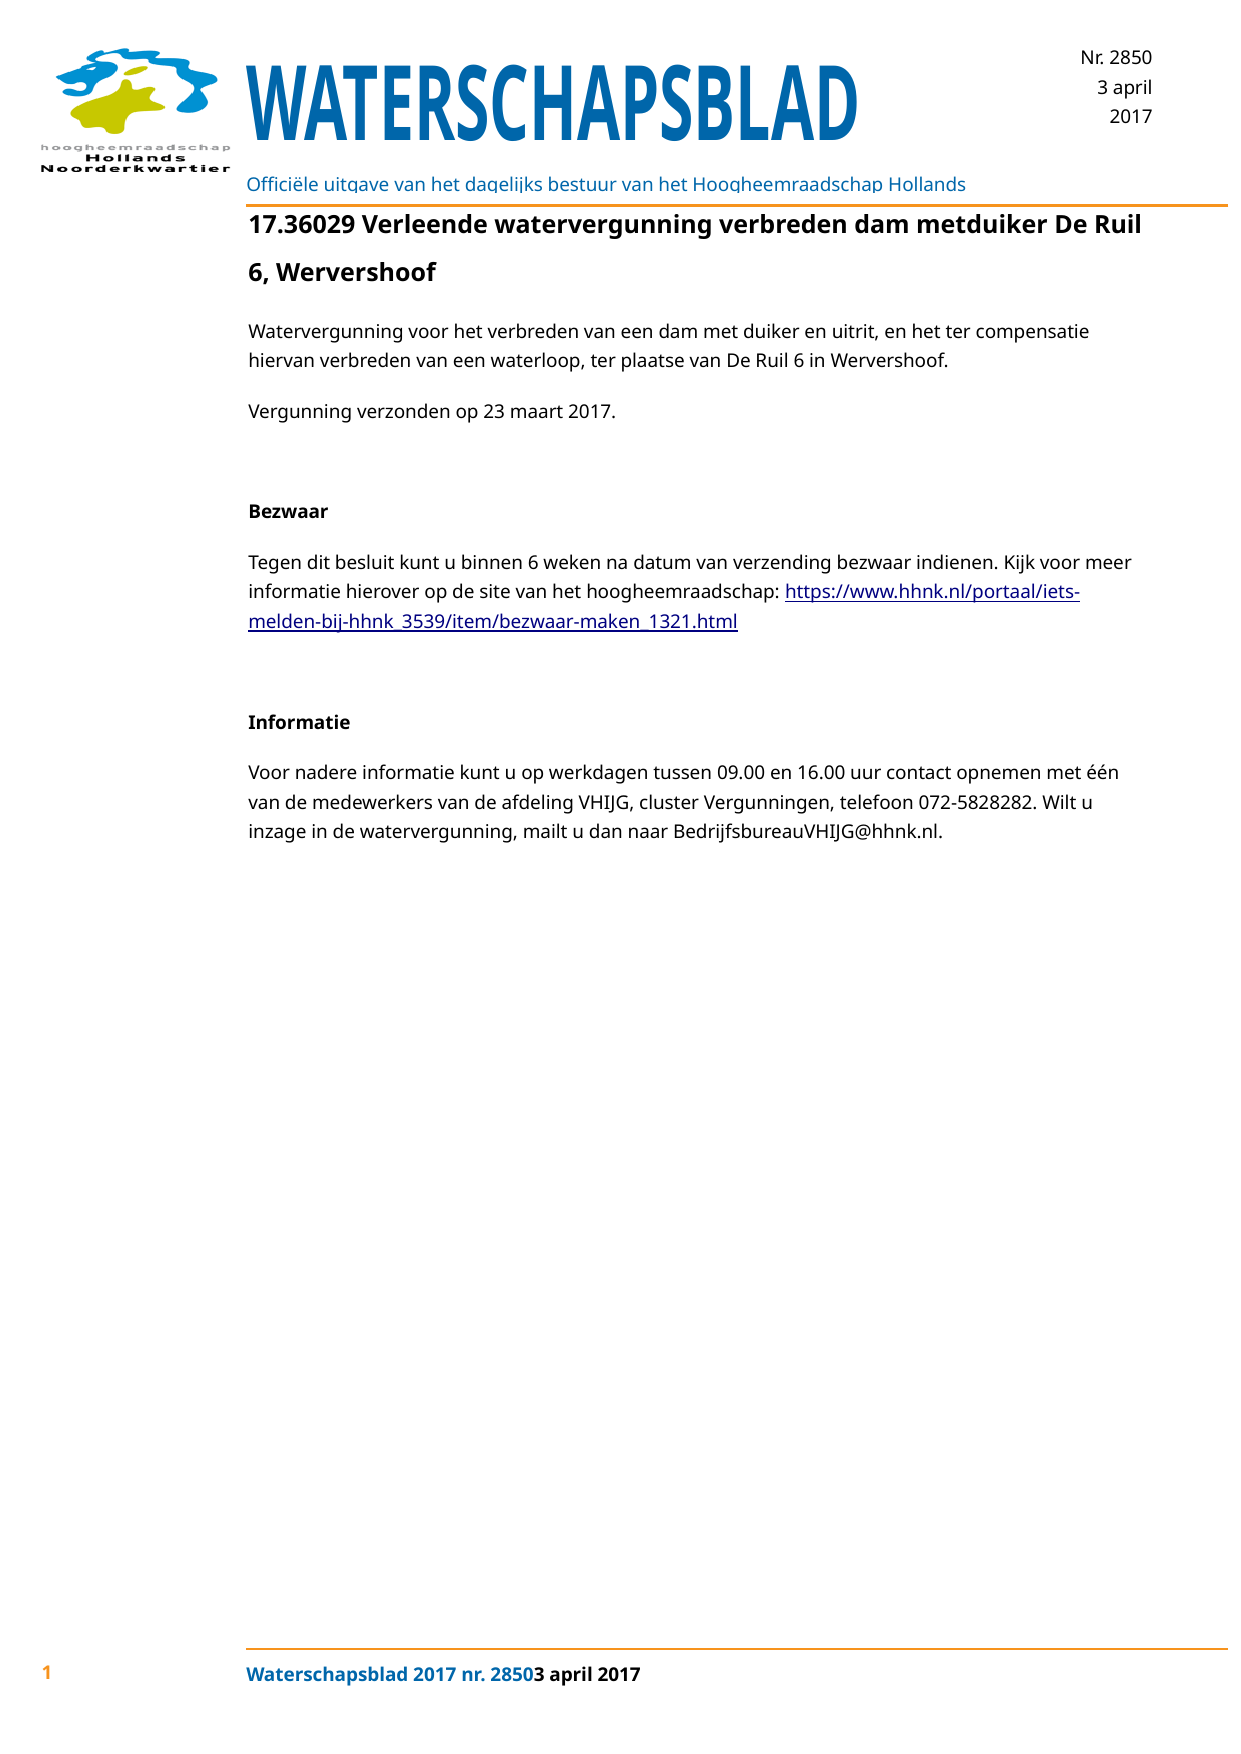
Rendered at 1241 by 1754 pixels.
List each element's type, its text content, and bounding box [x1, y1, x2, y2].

picture [41, 47, 231, 172]
text Bezwaar [248, 499, 1152, 524]
text Watervergunning voor het verbreden van een dam met duiker en uitrit, en het ter compensatie hiervan verbreden van een waterloop, ter plaatse van De Ruil 6 in Wervershoof. [248, 318, 1152, 373]
text Voor nadere informatie kunt u op werkdagen tussen 09.00 en 16.00 uur contact opnemen met één van de medewerkers van de afdeling VHIJG, cluster Vergunningen, telefoon 072-5828282. Wilt u inzage in de watervergunning, mailt u dan naar BedrijfsbureauVHIJG@hhnk.nl. [248, 759, 1152, 844]
text 17.36029 Verleende watervergunning verbreden dam metduiker De Ruil 6, Wervershoof [248, 207, 1152, 288]
text Tegen dit besluit kunt u binnen 6 weken na datum van verzending bezwaar indienen. Kijk voor meer informatie hierover op de site van het hoogheemraadschap: https://www.hhnk.nl/portaal/iets-melden-bij-hhnk_3539/item/bezwaar-maken_1321.html [248, 549, 1152, 634]
text Vergunning verzonden op 23 maart 2017. [248, 398, 1152, 424]
text Informatie [248, 709, 1152, 735]
